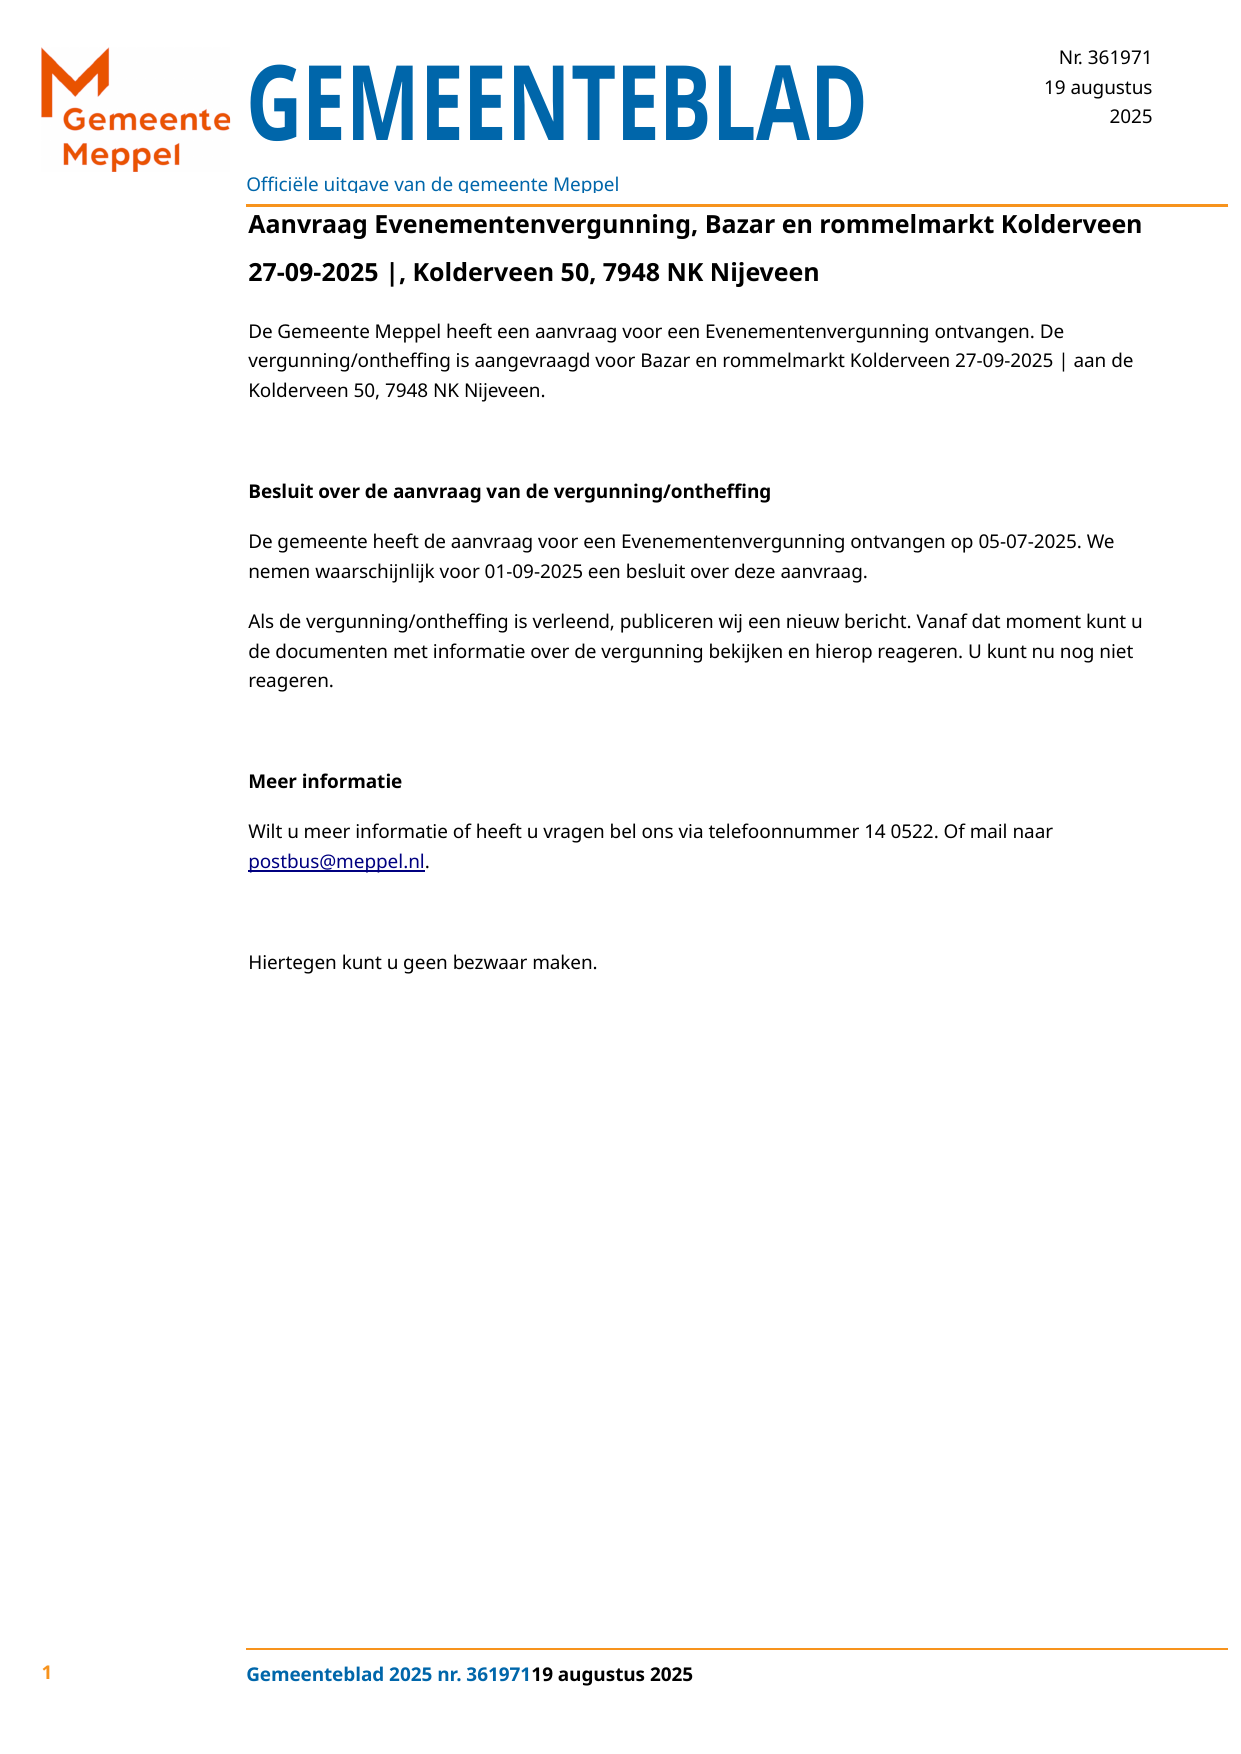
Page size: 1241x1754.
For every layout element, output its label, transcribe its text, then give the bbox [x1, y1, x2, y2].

picture [41, 47, 231, 172]
text De Gemeente Meppel heeft een aanvraag voor een Evenementenvergunning ontvangen. De vergunning/ontheffing is aangevraagd voor Bazar en rommelmarkt Kolderveen 27-09-2025 | aan de Kolderveen 50, 7948 NK Nijeveen. [248, 318, 1152, 403]
text Hiertegen kunt u geen bezwaar maken. [248, 949, 1152, 975]
text De gemeente heeft de aanvraag voor een Evenementenvergunning ontvangen op 05-07-2025. We nemen waarschijnlijk voor 01-09-2025 een besluit over deze aanvraag. [248, 528, 1152, 584]
text Als de vergunning/ontheffing is verleend, publiceren wij een nieuw bericht. Vanaf dat moment kunt u de documenten met informatie over de vergunning bekijken en hierop reageren. U kunt nu nog niet reageren. [248, 608, 1152, 693]
text Besluit over de aanvraag van de vergunning/ontheffing [248, 478, 1152, 504]
text Aanvraag Evenementenvergunning, Bazar en rommelmarkt Kolderveen 27-09-2025 |, Kolderveen 50, 7948 NK Nijeveen [248, 207, 1152, 288]
text Meer informatie [248, 768, 1152, 794]
text Wilt u meer informatie of heeft u vragen bel ons via telefoonnummer 14 0522. Of mail naar postbus@meppel.nl. [248, 819, 1152, 874]
